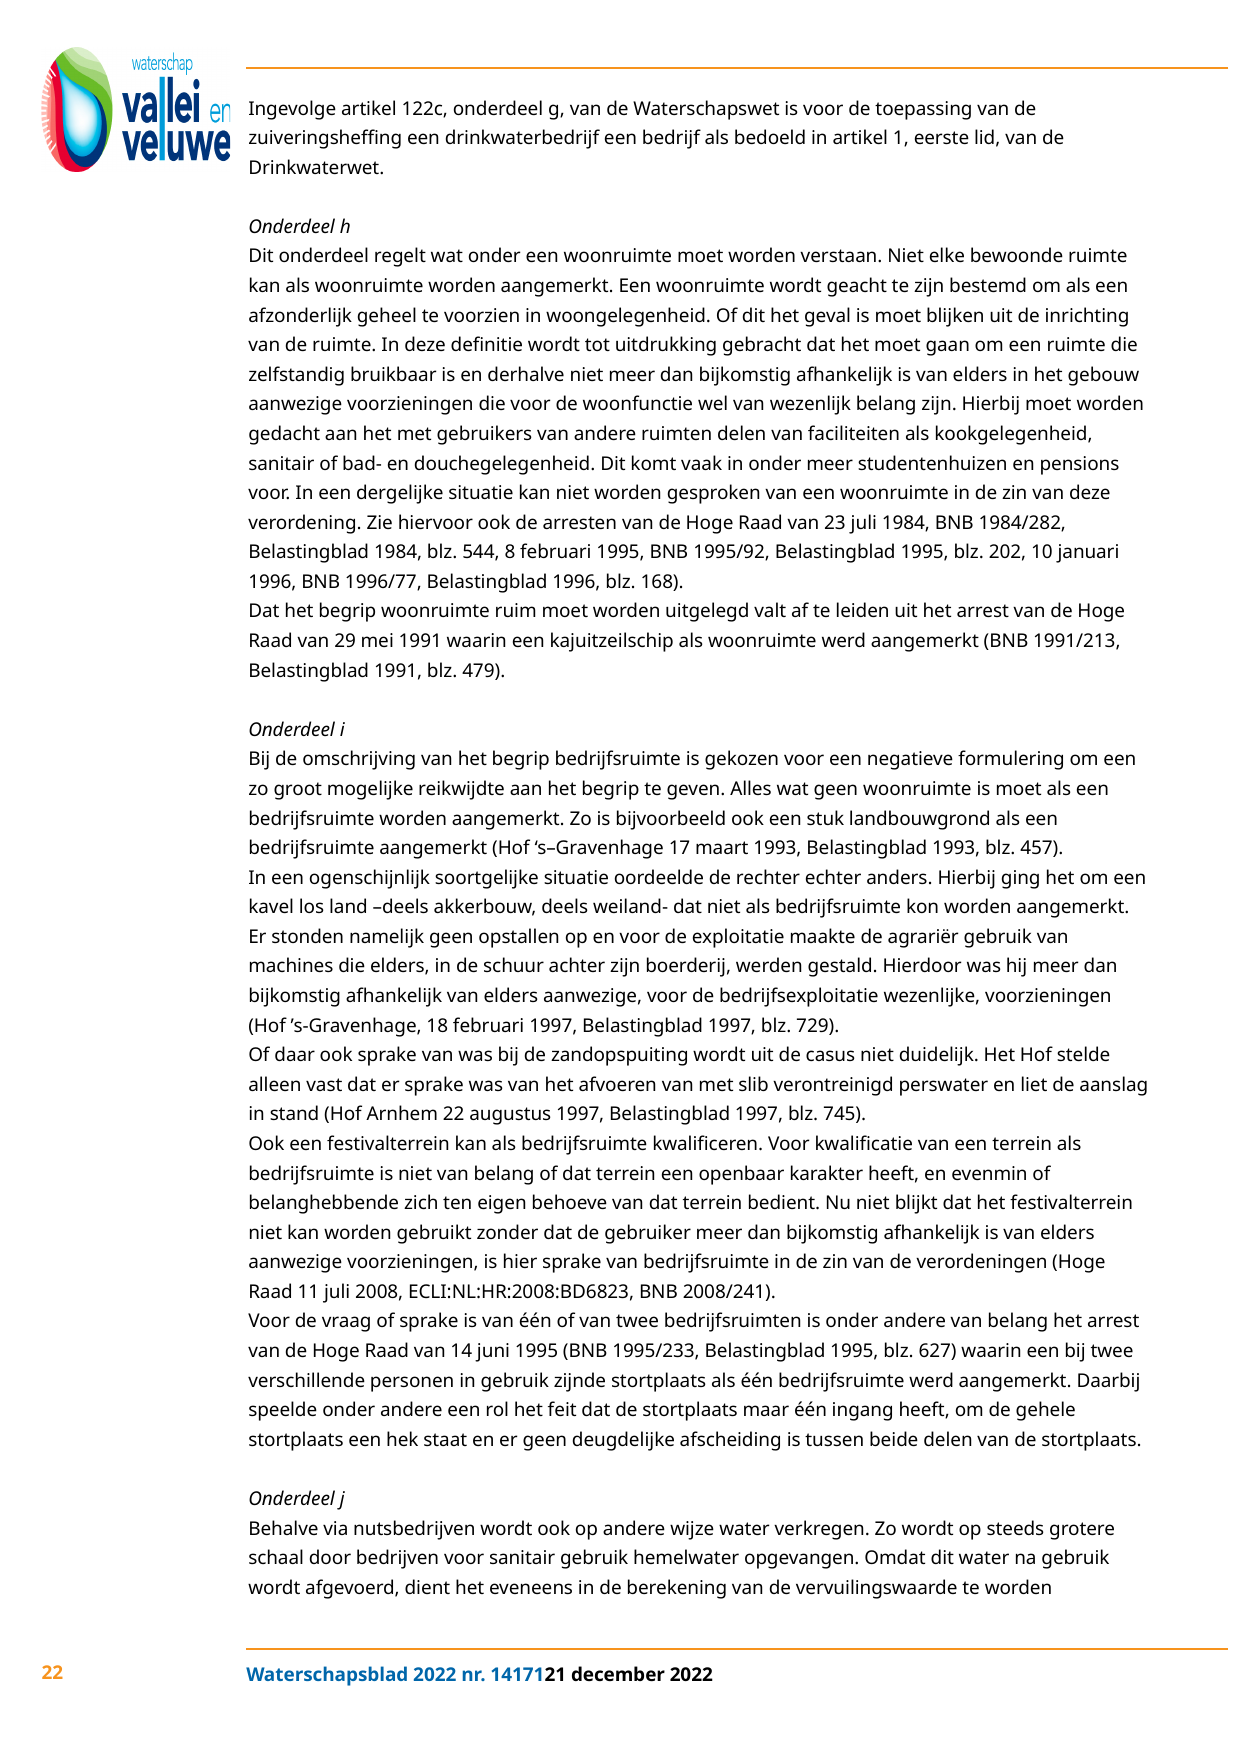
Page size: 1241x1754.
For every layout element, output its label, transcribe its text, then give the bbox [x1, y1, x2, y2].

text Ook een festivalterrein kan als bedrijfsruimte kwalificeren. Voor kwalificatie van een terrein als bedrijfsruimte is niet van belang of dat terrein een openbaar karakter heeft, en evenmin of belanghebbende zich ten eigen behoeve van dat terrein bedient. Nu niet blijkt dat het festivalterrein niet kan worden gebruikt zonder dat de gebruiker meer dan bijkomstig afhankelijk is van elders aanwezige voorzieningen, is hier sprake van bedrijfsruimte in de zin van de verordeningen (Hoge Raad 11 juli 2008, ECLI:NL:HR:2008:BD6823, BNB 2008/241). [248, 1130, 1152, 1304]
text Dat het begrip woonruimte ruim moet worden uitgelegd valt af te leiden uit het arrest van de Hoge Raad van 29 mei 1991 waarin een kajuitzeilschip als woonruimte werd aangemerkt (BNB 1991/213, Belastingblad 1991, blz. 479). [248, 598, 1152, 683]
text Bij de omschrijving van het begrip bedrijfsruimte is gekozen voor een negatieve formulering om een zo groot mogelijke reikwijdte aan het begrip te geven. Alles wat geen woonruimte is moet als een bedrijfsruimte worden aangemerkt. Zo is bijvoorbeeld ook een stuk landbouwgrond als een bedrijfsruimte aangemerkt (Hof ‘s–Gravenhage 17 maart 1993, Belastingblad 1993, blz. 457). [248, 746, 1152, 860]
text Behalve via nutsbedrijven wordt ook op andere wijze water verkregen. Zo wordt op steeds grotere schaal door bedrijven voor sanitair gebruik hemelwater opgevangen. Omdat dit water na gebruik wordt afgevoerd, dient het eveneens in de berekening van de vervuilingswaarde te worden [248, 1515, 1152, 1600]
picture [41, 47, 231, 172]
text Onderdeel i [248, 716, 1152, 742]
text Dit onderdeel regelt wat onder een woonruimte moet worden verstaan. Niet elke bewoonde ruimte kan als woonruimte worden aangemerkt. Een woonruimte wordt geacht te zijn bestemd om als een afzonderlijk geheel te voorzien in woongelegenheid. Of dit het geval is moet blijken uit de inrichting van de ruimte. In deze definitie wordt tot uitdrukking gebracht dat het moet gaan om een ruimte die zelfstandig bruikbaar is en derhalve niet meer dan bijkomstig afhankelijk is van elders in het gebouw aanwezige voorzieningen die voor de woonfunctie wel van wezenlijk belang zijn. Hierbij moet worden gedacht aan het met gebruikers van andere ruimten delen van faciliteiten als kookgelegenheid, sanitair of bad- en douchegelegenheid. Dit komt vaak in onder meer studentenhuizen en pensions voor. In een dergelijke situatie kan niet worden gesproken van een woonruimte in de zin van deze verordening. Zie hiervoor ook de arresten van de Hoge Raad van 23 juli 1984, BNB 1984/282, Belastingblad 1984, blz. 544, 8 februari 1995, BNB 1995/92, Belastingblad 1995, blz. 202, 10 januari 1996, BNB 1996/77, Belastingblad 1996, blz. 168). [248, 243, 1152, 594]
text Of daar ook sprake van was bij de zandopspuiting wordt uit de casus niet duidelijk. Het Hof stelde alleen vast dat er sprake was van het afvoeren van met slib verontreinigd perswater en liet de aanslag in stand (Hof Arnhem 22 augustus 1997, Belastingblad 1997, blz. 745). [248, 1041, 1152, 1126]
text Voor de vraag of sprake is van één of van twee bedrijfsruimten is onder andere van belang het arrest van de Hoge Raad van 14 juni 1995 (BNB 1995/233, Belastingblad 1995, blz. 627) waarin een bij twee verschillende personen in gebruik zijnde stortplaats als één bedrijfsruimte werd aangemerkt. Daarbij speelde onder andere een rol het feit dat de stortplaats maar één ingang heeft, om de gehele stortplaats een hek staat en er geen deugdelijke afscheiding is tussen beide delen van de stortplaats. [248, 1308, 1152, 1452]
text Ingevolge artikel 122c, onderdeel g, van de Waterschapswet is voor de toepassing van de zuiveringsheffing een drinkwaterbedrijf een bedrijf als bedoeld in artikel 1, eerste lid, van de Drinkwaterwet. [248, 95, 1152, 180]
text Onderdeel h [248, 213, 1152, 239]
text In een ogenschijnlijk soortgelijke situatie oordeelde de rechter echter anders. Hierbij ging het om een kavel los land –deels akkerbouw, deels weiland- dat niet als bedrijfsruimte kon worden aangemerkt. Er stonden namelijk geen opstallen op en voor de exploitatie maakte de agrariër gebruik van machines die elders, in de schuur achter zijn boerderij, werden gestald. Hierdoor was hij meer dan bijkomstig afhankelijk van elders aanwezige, voor de bedrijfsexploitatie wezenlijke, voorzieningen (Hof ’s-Gravenhage, 18 februari 1997, Belastingblad 1997, blz. 729). [248, 864, 1152, 1038]
text Onderdeel j [248, 1485, 1152, 1511]
